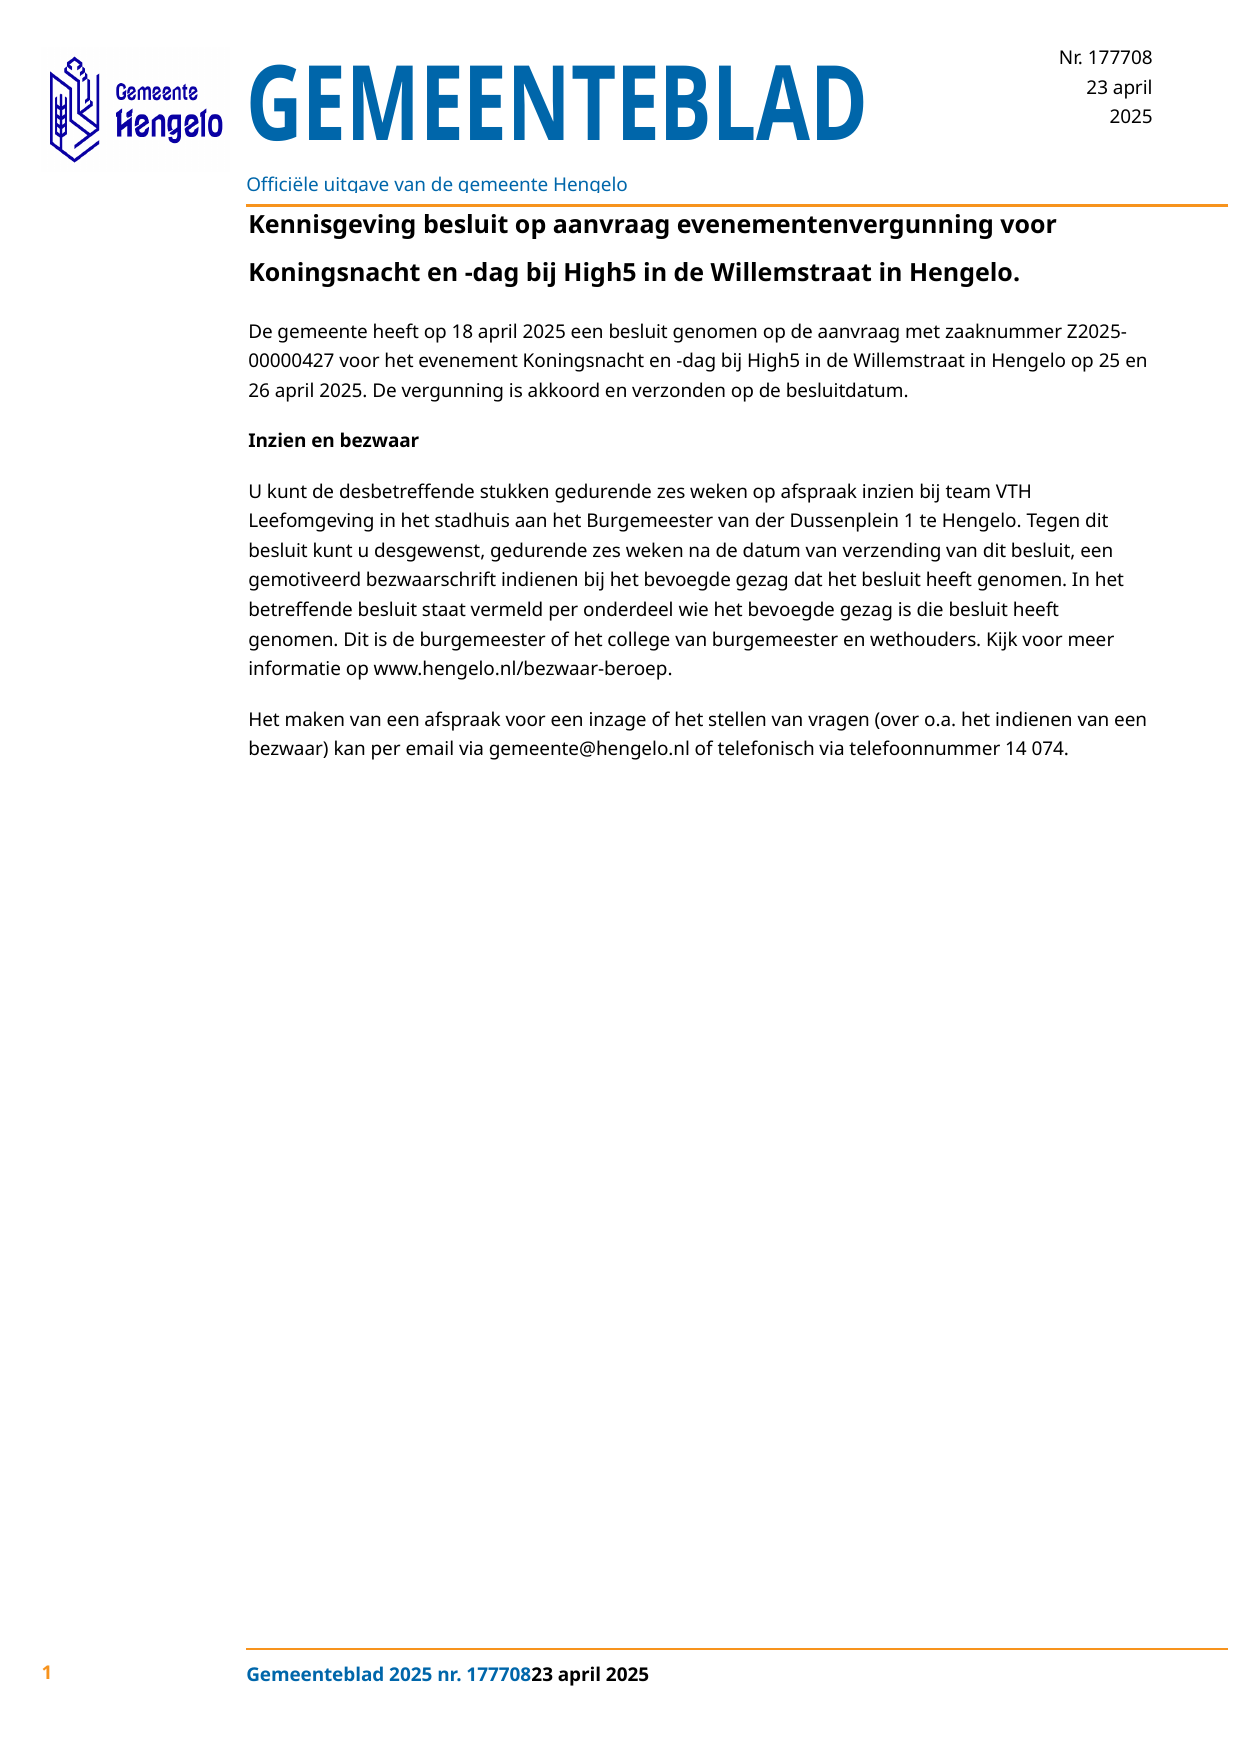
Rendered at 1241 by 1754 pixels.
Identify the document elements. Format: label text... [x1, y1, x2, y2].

text Het maken van een afspraak voor een inzage of het stellen van vragen (over o.a. het indienen van een bezwaar) kan per email via gemeente@hengelo.nl of telefonisch via telefoonnummer 14 074. [248, 706, 1152, 761]
text U kunt de desbetreffende stukken gedurende zes weken op afspraak inzien bij team VTH Leefomgeving in het stadhuis aan het Burgemeester van der Dussenplein 1 te Hengelo. Tegen dit besluit kunt u desgewenst, gedurende zes weken na de datum van verzending van dit besluit, een gemotiveerd bezwaarschrift indienen bij het bevoegde gezag dat het besluit heeft genomen. In het betreffende besluit staat vermeld per onderdeel wie het bevoegde gezag is die besluit heeft genomen. Dit is de burgemeester of het college van burgemeester en wethouders. Kijk voor meer informatie op www.hengelo.nl/bezwaar-beroep. [248, 478, 1152, 681]
text Kennisgeving besluit op aanvraag evenementenvergunning voor Koningsnacht en -dag bij High5 in de Willemstraat in Hengelo. [248, 207, 1152, 288]
text De gemeente heeft op 18 april 2025 een besluit genomen op de aanvraag met zaaknummer Z2025-00000427 voor het evenement Koningsnacht en -dag bij High5 in de Willemstraat in Hengelo op 25 en 26 april 2025. De vergunning is akkoord en verzonden op de besluitdatum. [248, 318, 1152, 403]
picture [41, 47, 231, 172]
text Inzien en bezwaar [248, 427, 1152, 453]
